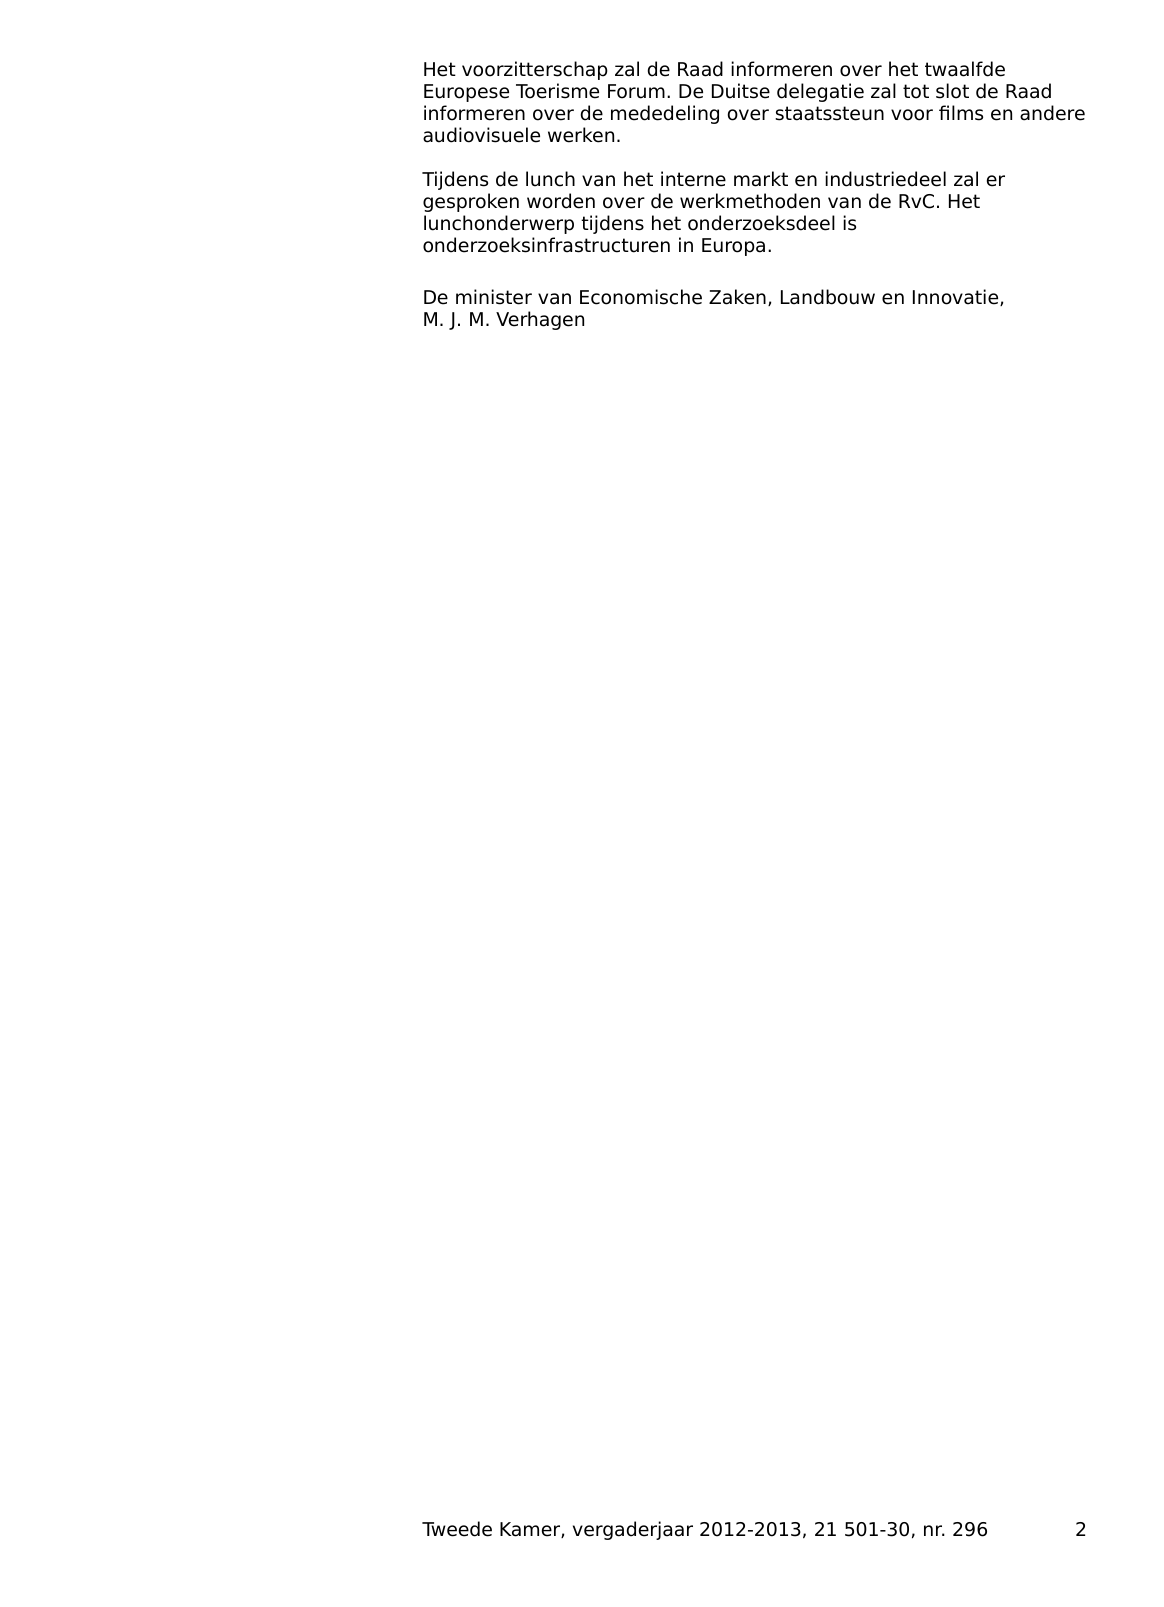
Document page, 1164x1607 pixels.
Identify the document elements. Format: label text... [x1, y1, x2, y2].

text De minister van Economische Zaken, Landbouw en Innovatie, M. J. M. Verhagen [422, 287, 1087, 331]
text Het voorzitterschap zal de Raad informeren over het twaalfde Europese Toerisme Forum. De Duitse delegatie zal tot slot de Raad informeren over de mededeling over staatssteun voor films en andere audiovisuele werken. [422, 59, 1087, 147]
text Tijdens de lunch van het interne markt en industriedeel zal er gesproken worden over de werkmethoden van de RvC. Het lunchonderwerp tijdens het onderzoeksdeel is onderzoeksinfrastructuren in Europa. [422, 169, 1087, 257]
